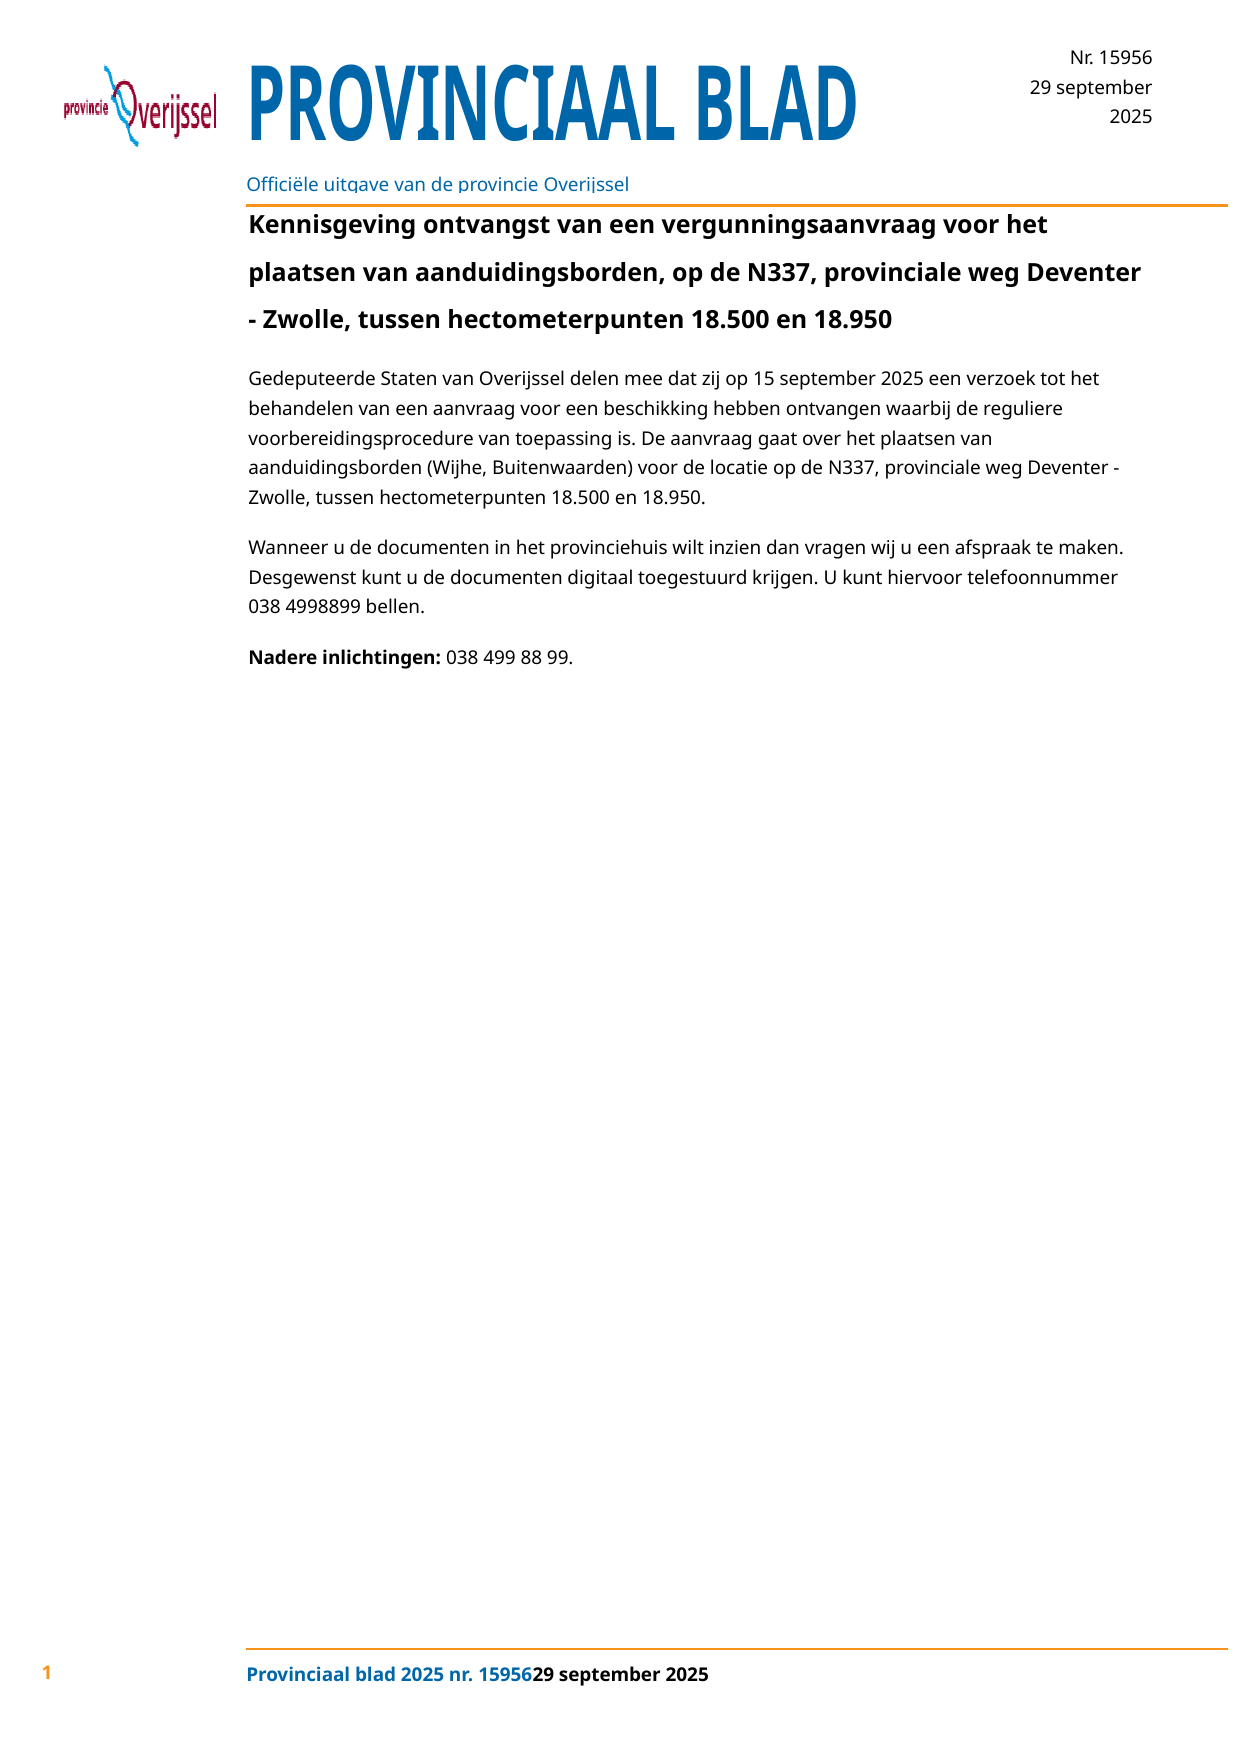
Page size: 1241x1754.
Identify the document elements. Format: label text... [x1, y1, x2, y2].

text Gedeputeerde Staten van Overijssel delen mee dat zij op 15 september 2025 een verzoek tot het behandelen van een aanvraag voor een beschikking hebben ontvangen waarbij de reguliere voorbereidingsprocedure van toepassing is. De aanvraag gaat over het plaatsen van aanduidingsborden (Wijhe, Buitenwaarden) voor de locatie op de N337, provinciale weg Deventer - Zwolle, tussen hectometerpunten 18.500 en 18.950. [248, 366, 1152, 509]
text Kennisgeving ontvangst van een vergunningsaanvraag voor het plaatsen van aanduidingsborden, op de N337, provinciale weg Deventer - Zwolle, tussen hectometerpunten 18.500 en 18.950 [248, 207, 1152, 336]
text Nadere inlichtingen: 038 499 88 99. [248, 644, 1152, 669]
picture [41, 47, 231, 172]
text Wanneer u de documenten in het provinciehuis wilt inzien dan vragen wij u een afspraak te maken. Desgewenst kunt u de documenten digitaal toegestuurd krijgen. U kunt hiervoor telefoonnummer 038 4998899 bellen. [248, 534, 1152, 619]
